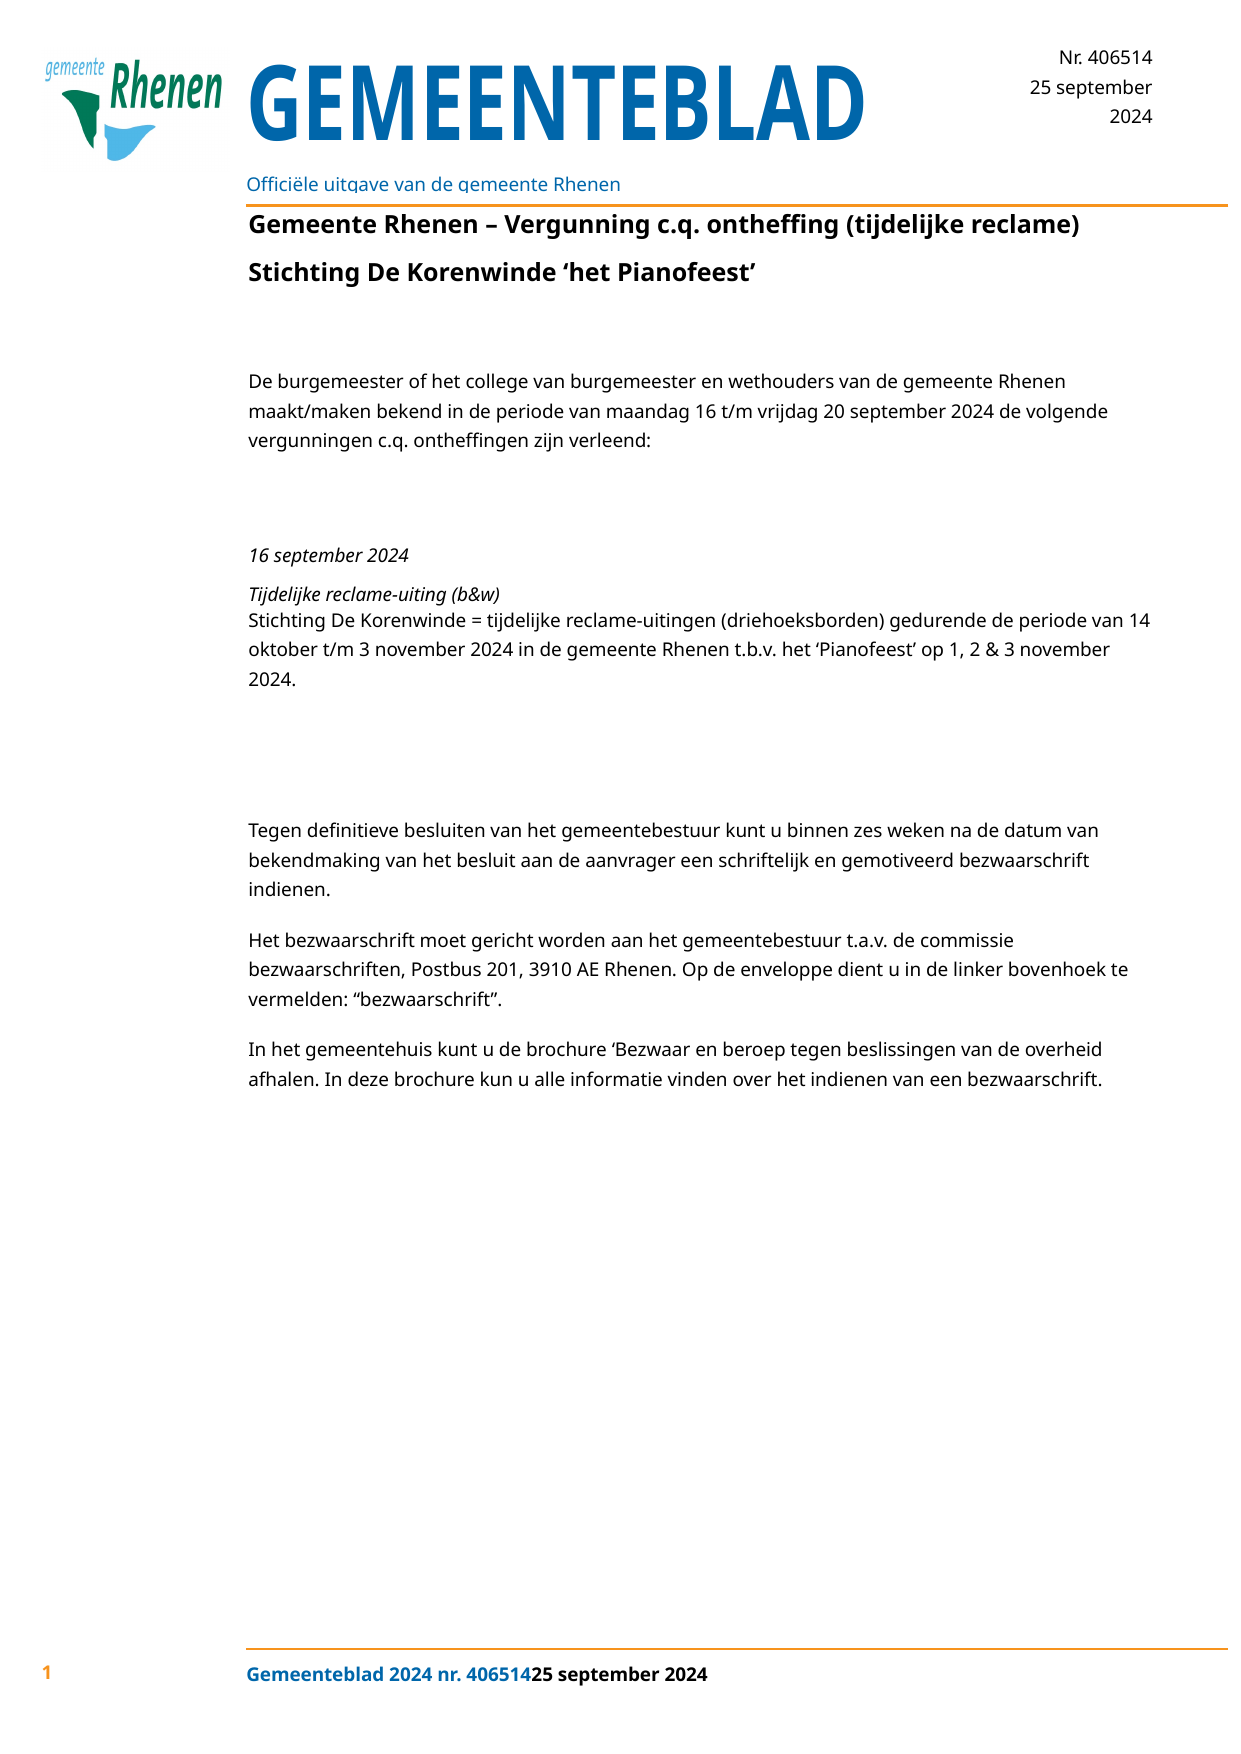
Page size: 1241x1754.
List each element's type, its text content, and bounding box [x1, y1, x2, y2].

text Tijdelijke reclame-uiting (b&w) [248, 581, 1152, 607]
text Het bezwaarschrift moet gericht worden aan het gemeentebestuur t.a.v. de commissie bezwaarschriften, Postbus 201, 3910 AE Rhenen. Op de enveloppe dient u in de linker bovenhoek te vermelden: “bezwaarschrift”. [248, 927, 1152, 1012]
text In het gemeentehuis kunt u de brochure ‘Bezwaar en beroep tegen beslissingen van de overheid afhalen. In deze brochure kun u alle informatie vinden over het indienen van een bezwaarschrift. [248, 1036, 1152, 1092]
text Tegen definitieve besluiten van het gemeentebestuur kunt u binnen zes weken na de datum van bekendmaking van het besluit aan de aanvrager een schriftelijk en gemotiveerd bezwaarschrift indienen. [248, 817, 1152, 902]
text Stichting De Korenwinde = tijdelijke reclame-uitingen (driehoeksborden) gedurende de periode van 14 oktober t/m 3 november 2024 in de gemeente Rhenen t.b.v. het ‘Pianofeest’ op 1, 2 & 3 november 2024. [248, 607, 1152, 692]
text De burgemeester of het college van burgemeester en wethouders van de gemeente Rhenen maakt/maken bekend in de periode van maandag 16 t/m vrijdag 20 september 2024 de volgende vergunningen c.q. ontheffingen zijn verleend: [248, 368, 1152, 453]
text 16 september 2024 [248, 542, 1152, 568]
picture [41, 47, 231, 172]
text Gemeente Rhenen – Vergunning c.q. ontheffing (tijdelijke reclame) Stichting De Korenwinde ‘het Pianofeest’ [248, 207, 1152, 288]
